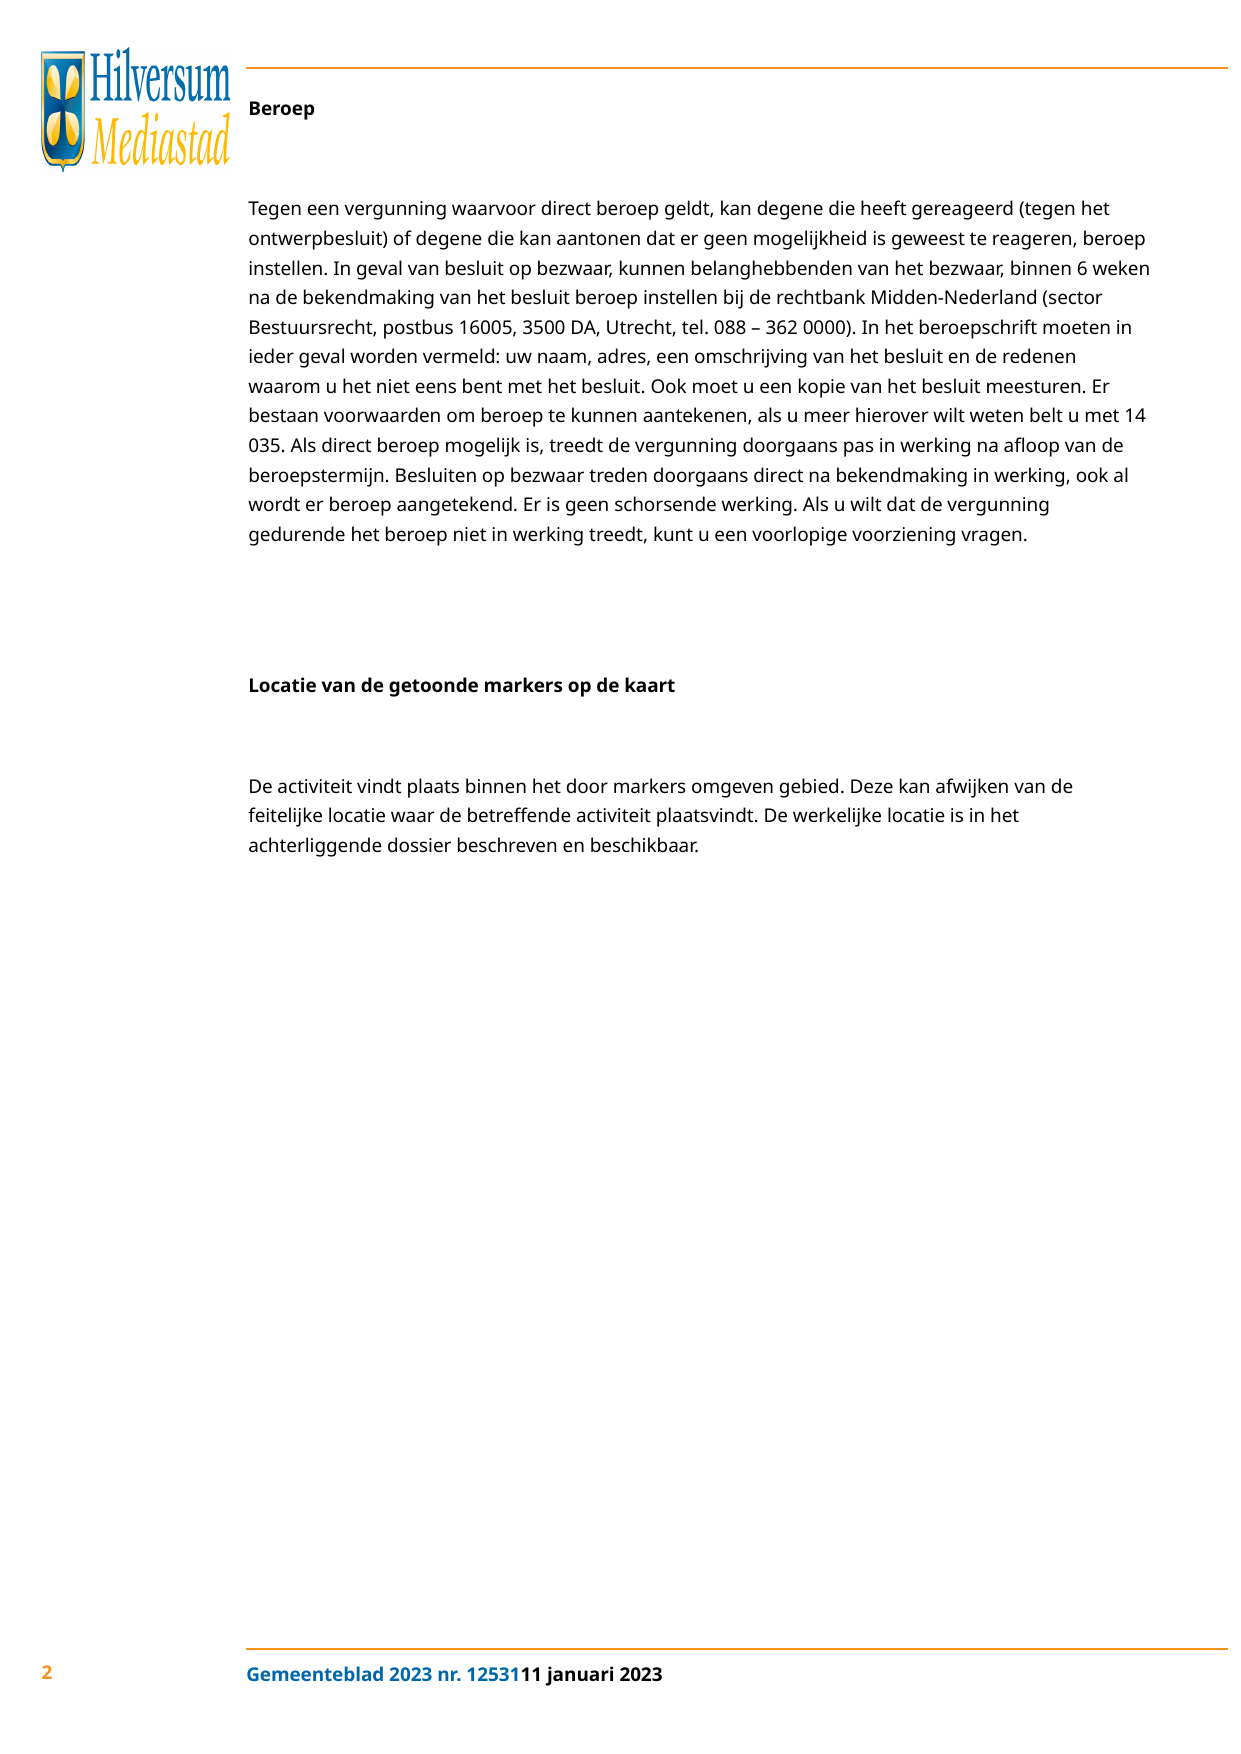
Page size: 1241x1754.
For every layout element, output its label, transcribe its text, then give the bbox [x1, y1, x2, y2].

text Beroep [248, 95, 1152, 121]
text Locatie van de getoonde markers op de kaart [248, 672, 1152, 698]
text De activiteit vindt plaats binnen het door markers omgeven gebied. Deze kan afwijken van de feitelijke locatie waar de betreffende activiteit plaatsvindt. De werkelijke locatie is in het achterliggende dossier beschreven en beschikbaar. [248, 773, 1152, 858]
picture [41, 47, 231, 172]
text Tegen een vergunning waarvoor direct beroep geldt, kan degene die heeft gereageerd (tegen het ontwerpbesluit) of degene die kan aantonen dat er geen mogelijkheid is geweest te reageren, beroep instellen. In geval van besluit op bezwaar, kunnen belanghebbenden van het bezwaar, binnen 6 weken na de bekendmaking van het besluit beroep instellen bij de rechtbank Midden-Nederland (sector Bestuursrecht, postbus 16005, 3500 DA, Utrecht, tel. 088 – 362 0000). In het beroepschrift moeten in ieder geval worden vermeld: uw naam, adres, een omschrijving van het besluit en de redenen waarom u het niet eens bent met het besluit. Ook moet u een kopie van het besluit meesturen. Er bestaan voorwaarden om beroep te kunnen aantekenen, als u meer hierover wilt weten belt u met 14 035. Als direct beroep mogelijk is, treedt de vergunning doorgaans pas in werking na afloop van de beroepstermijn. Besluiten op bezwaar treden doorgaans direct na bekendmaking in werking, ook al wordt er beroep aangetekend. Er is geen schorsende werking. Als u wilt dat de vergunning gedurende het beroep niet in werking treedt, kunt u een voorlopige voorziening vragen. [248, 196, 1152, 547]
